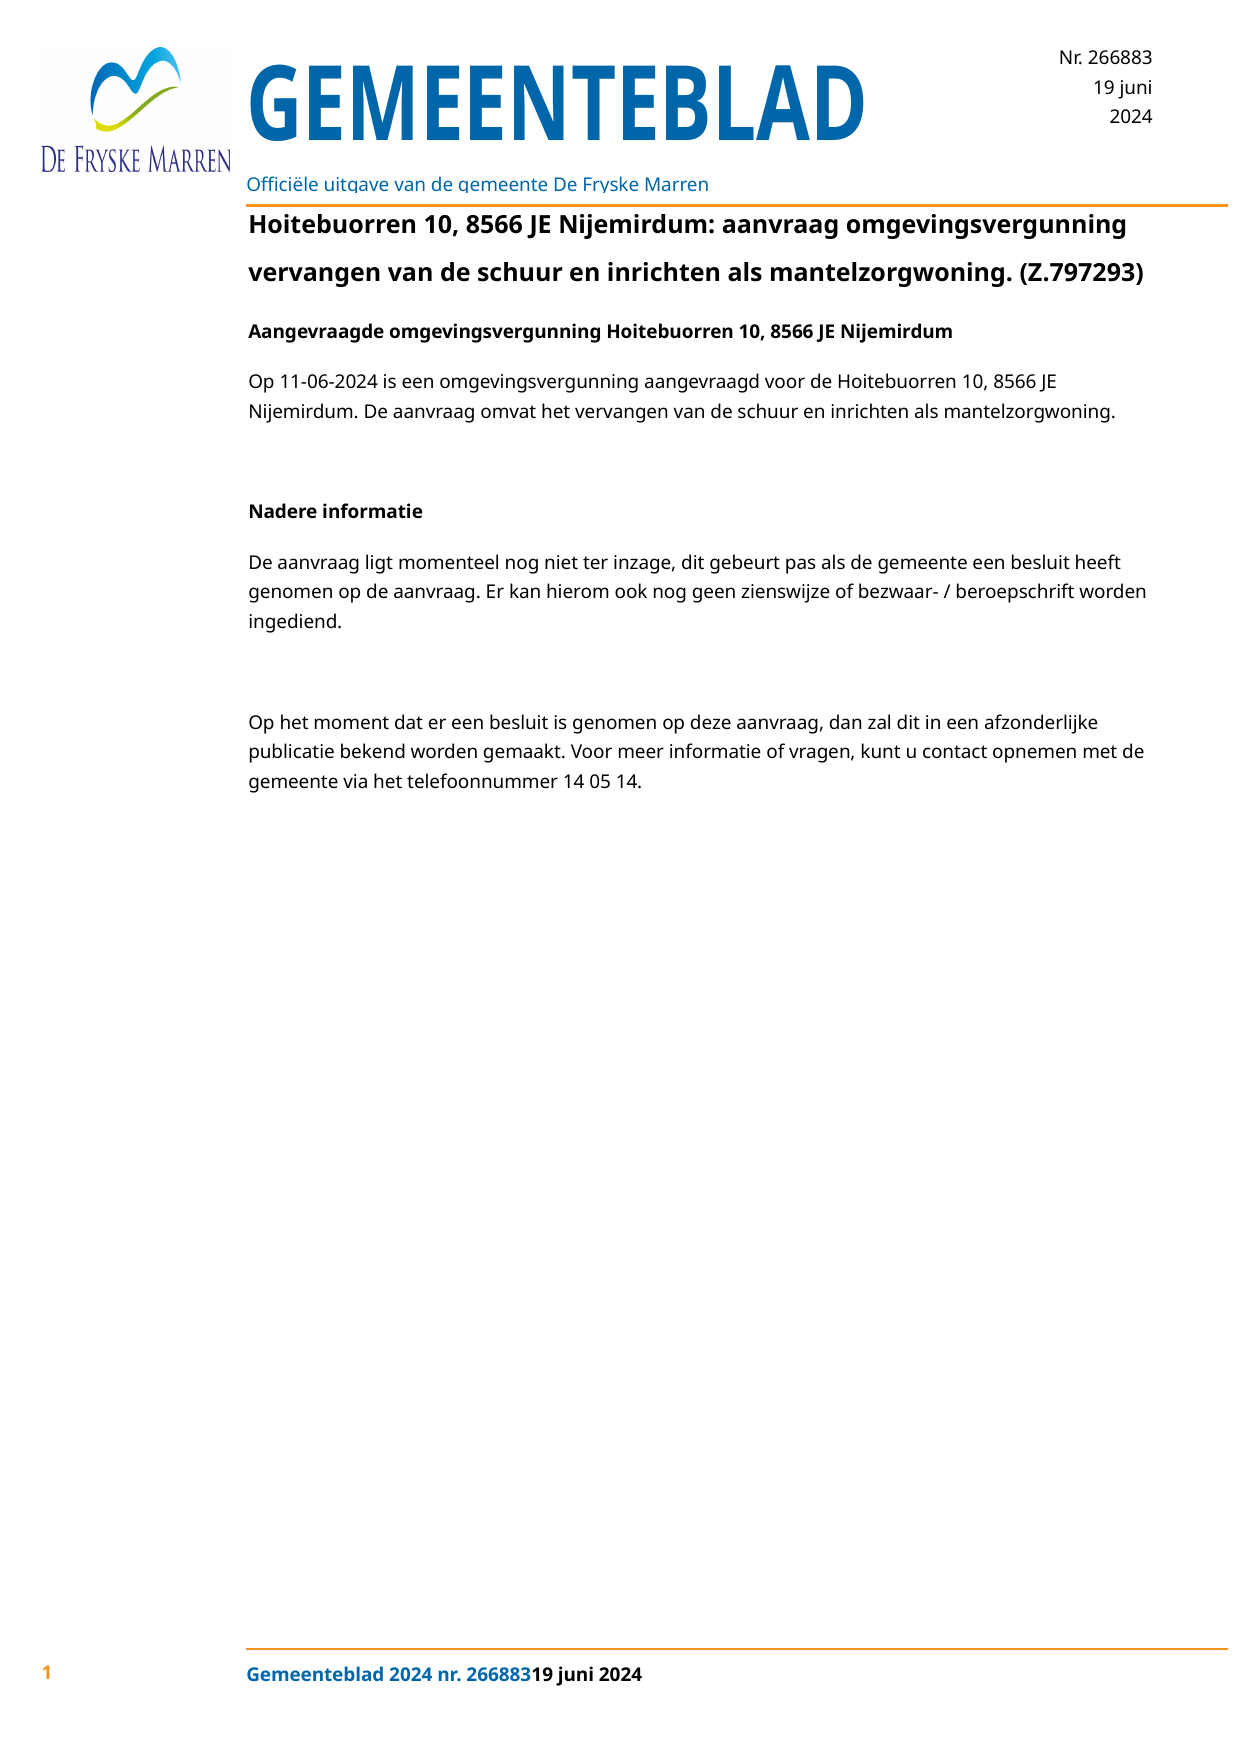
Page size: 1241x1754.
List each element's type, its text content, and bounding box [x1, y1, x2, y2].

text Op 11-06-2024 is een omgevingsvergunning aangevraagd voor de Hoitebuorren 10, 8566 JE Nijemirdum. De aanvraag omvat het vervangen van de schuur en inrichten als mantelzorgwoning. [248, 368, 1152, 424]
text Nadere informatie [248, 499, 1152, 524]
picture [41, 47, 231, 172]
text Hoitebuorren 10, 8566 JE Nijemirdum: aanvraag omgevingsvergunning vervangen van de schuur en inrichten als mantelzorgwoning. (Z.797293) [248, 207, 1152, 288]
text De aanvraag ligt momenteel nog niet ter inzage, dit gebeurt pas als de gemeente een besluit heeft genomen op de aanvraag. Er kan hierom ook nog geen zienswijze of bezwaar- / beroepschrift worden ingediend. [248, 549, 1152, 634]
text Op het moment dat er een besluit is genomen op deze aanvraag, dan zal dit in een afzonderlijke publicatie bekend worden gemaakt. Voor meer informatie of vragen, kunt u contact opnemen met de gemeente via het telefoonnummer 14 05 14. [248, 709, 1152, 794]
text Aangevraagde omgevingsvergunning Hoitebuorren 10, 8566 JE Nijemirdum [248, 318, 1152, 344]
